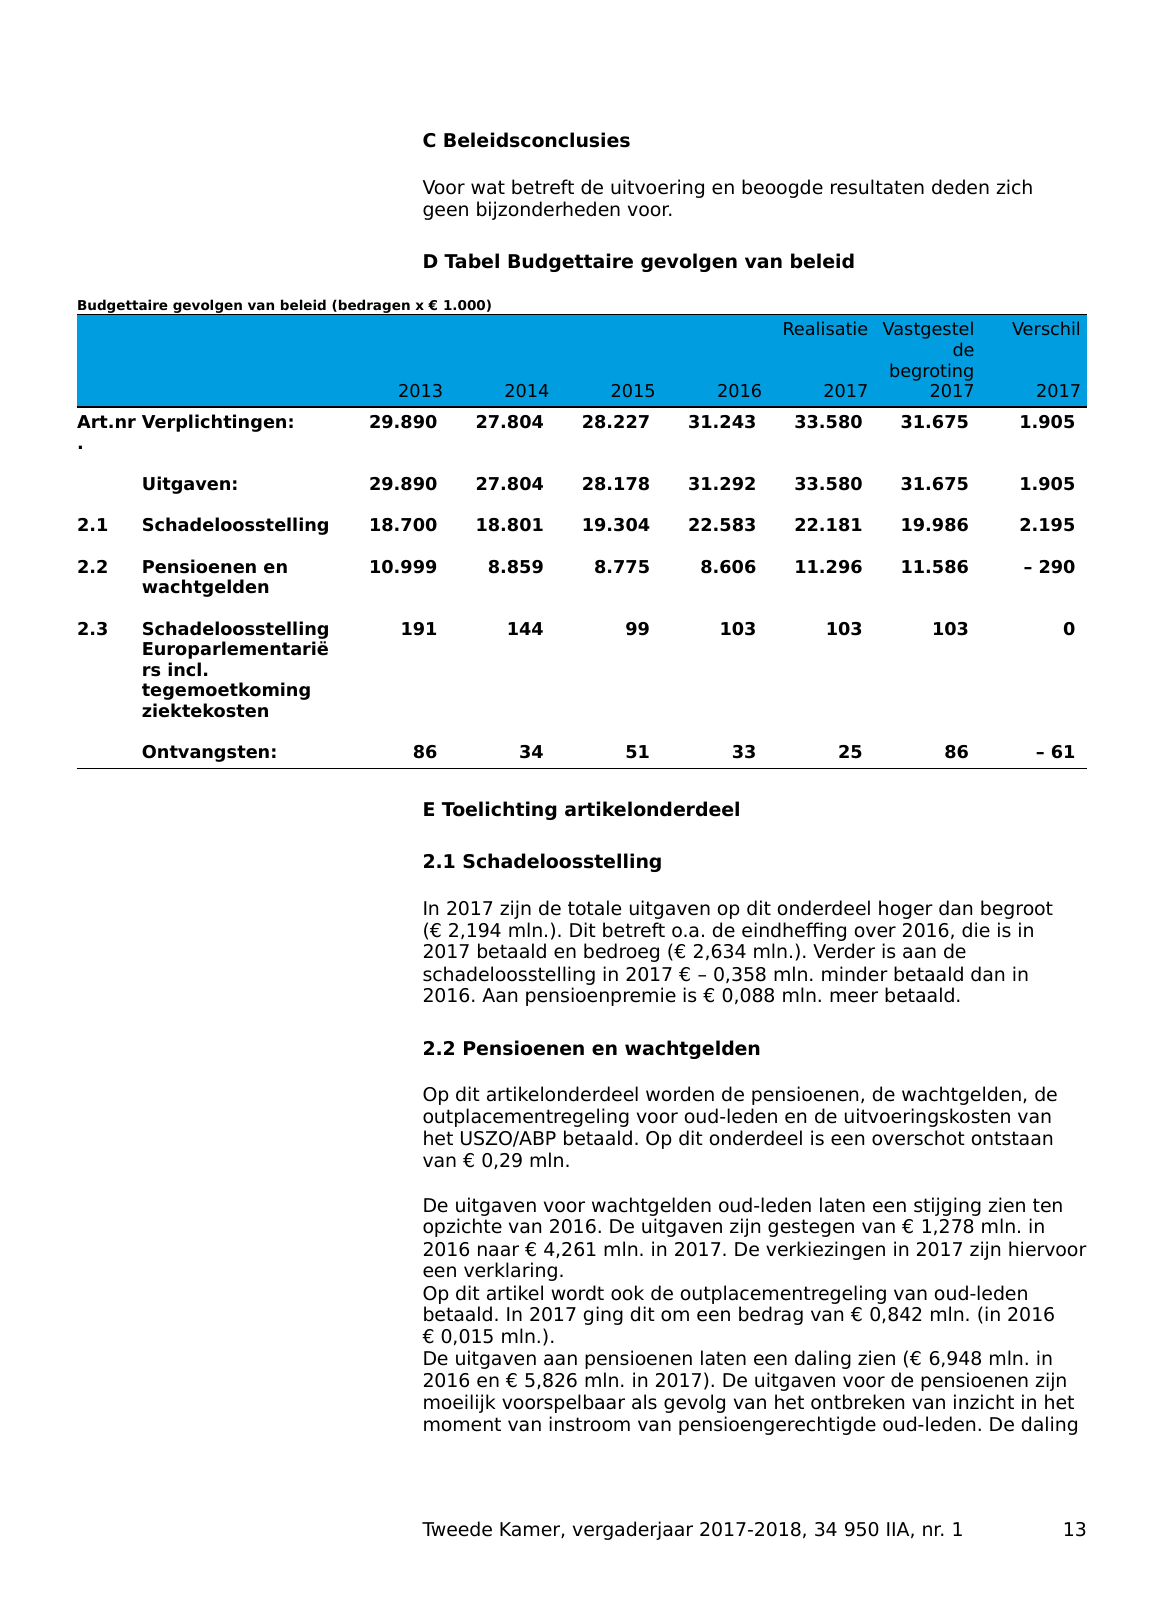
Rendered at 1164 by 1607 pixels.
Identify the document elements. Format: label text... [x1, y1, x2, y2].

table_cell [449, 454, 555, 474]
table_cell [77, 722, 136, 742]
table_cell [343, 722, 449, 742]
table_cell 31.243 [661, 408, 768, 453]
table_cell [661, 598, 768, 618]
table_cell 86 [343, 742, 449, 767]
table_cell 2017 [874, 381, 980, 406]
table_cell [449, 722, 555, 742]
text In 2017 zijn de totale uitgaven op dit onderdeel hoger dan begroot (€ 2,194 mln.). Dit betreft o.a. de eindheffing over 2016, die is in 2017 betaald en bedroeg (€ 2,634 mln.). Verder is aan de schadeloosstelling in 2017 € – 0,358 mln. minder betaald dan in 2016. Aan pensioenpremie is € 0,088 mln. meer betaald. [422, 897, 1087, 1007]
table_cell 11.296 [768, 557, 874, 598]
table_cell 19.986 [874, 515, 980, 536]
table_cell Uitgaven: [136, 474, 342, 495]
table_cell 2017 [980, 381, 1087, 406]
table_cell 31.675 [874, 408, 980, 453]
table_cell [77, 536, 136, 557]
table_cell [343, 598, 449, 618]
table_cell [874, 598, 980, 618]
table_cell 28.178 [555, 474, 661, 495]
table_cell [980, 454, 1087, 474]
table_header Budgettaire gevolgen van beleid (bedragen x € 1.000) [77, 298, 1087, 313]
table_cell 33.580 [768, 408, 874, 453]
table_cell [555, 536, 661, 557]
table_cell Schadeloosstelling [136, 515, 342, 536]
table_cell 103 [768, 619, 874, 722]
table_cell 27.804 [449, 474, 555, 495]
table_cell [77, 381, 136, 406]
table_cell [980, 536, 1087, 557]
text Op dit artikel wordt ook de outplacementregeling van oud-leden betaald. In 2017 ging dit om een bedrag van € 0,842 mln. (in 2016 € 0,015 mln.). [422, 1282, 1087, 1348]
table_cell [980, 722, 1087, 742]
table_cell [555, 495, 661, 515]
table_cell [980, 495, 1087, 515]
table_cell [555, 454, 661, 474]
table_cell 2016 [661, 381, 768, 406]
table_cell [874, 536, 980, 557]
text De uitgaven aan pensioenen laten een daling zien (€ 6,948 mln. in 2016 en € 5,826 mln. in 2017). De uitgaven voor de pensioenen zijn moeilijk voorspelbaar als gevolg van het ontbreken van inzicht in het moment van instroom van pensioengerechtigde oud-leden. De daling [422, 1348, 1087, 1436]
table_cell [661, 536, 768, 557]
subtitle C Beleidsconclusies [422, 130, 1087, 152]
table_cell 1.905 [980, 474, 1087, 495]
table_cell 51 [555, 742, 661, 767]
table_cell 18.700 [343, 515, 449, 536]
table_cell 33 [661, 742, 768, 767]
table_cell 144 [449, 619, 555, 722]
table_cell 11.586 [874, 557, 980, 598]
table_cell [77, 742, 136, 767]
table_cell 191 [343, 619, 449, 722]
table_cell [768, 598, 874, 618]
table_cell [77, 598, 136, 618]
table_cell 31.292 [661, 474, 768, 495]
subtitle 2.1 Schadeloosstelling [422, 851, 1087, 872]
table_cell Verschil [980, 315, 1087, 381]
table_cell Pensioenen en wachtgelden [136, 557, 342, 598]
table_cell – 290 [980, 557, 1087, 598]
table_cell [768, 495, 874, 515]
table_cell Realisatie [343, 315, 874, 381]
table_cell [980, 598, 1087, 618]
table_cell 2015 [555, 381, 661, 406]
table_cell 29.890 [343, 474, 449, 495]
table_cell [449, 536, 555, 557]
table_cell 25 [768, 742, 874, 767]
table_cell 19.304 [555, 515, 661, 536]
table_cell 8.775 [555, 557, 661, 598]
table_cell [136, 454, 342, 474]
table_cell Schadeloosstelling Europarlementariërs incl. tegemoetkoming ziektekosten [136, 619, 342, 722]
table_cell [768, 454, 874, 474]
text Voor wat betreft de uitvoering en beoogde resultaten deden zich geen bijzonderheden voor. [422, 177, 1087, 221]
table_cell 103 [661, 619, 768, 722]
table_cell [77, 454, 136, 474]
subtitle D Tabel Budgettaire gevolgen van beleid [422, 251, 1087, 273]
table_cell 2.1 [77, 515, 136, 536]
table_cell 10.999 [343, 557, 449, 598]
table_cell 33.580 [768, 474, 874, 495]
table_cell [343, 536, 449, 557]
table_cell 8.859 [449, 557, 555, 598]
table_cell [136, 495, 342, 515]
table_cell 8.606 [661, 557, 768, 598]
table_cell 22.181 [768, 515, 874, 536]
table_cell [449, 598, 555, 618]
table_cell 29.890 [343, 408, 449, 453]
table_cell [136, 536, 342, 557]
table_cell [768, 722, 874, 742]
table_cell – 61 [980, 742, 1087, 767]
table_cell 2.195 [980, 515, 1087, 536]
subtitle 2.2 Pensioenen en wachtgelden [422, 1037, 1087, 1059]
text De uitgaven voor wachtgelden oud-leden laten een stijging zien ten opzichte van 2016. De uitgaven zijn gestegen van € 1,278 mln. in 2016 naar € 4,261 mln. in 2017. De verkiezingen in 2017 zijn hiervoor een verklaring. [422, 1194, 1087, 1282]
table_cell 2013 [343, 381, 449, 406]
table_cell [77, 495, 136, 515]
table_cell [343, 495, 449, 515]
table_cell [136, 381, 342, 406]
table_cell [661, 454, 768, 474]
table_cell 86 [874, 742, 980, 767]
table_cell 0 [980, 619, 1087, 722]
table_cell 1.905 [980, 408, 1087, 453]
table_cell 2.2 [77, 557, 136, 598]
text Op dit artikelonderdeel worden de pensioenen, de wachtgelden, de outplacementregeling voor oud-leden en de uitvoeringskosten van het USZO/ABP betaald. Op dit onderdeel is een overschot ontstaan van € 0,29 mln. [422, 1084, 1087, 1172]
table_cell Art.nr. [77, 408, 136, 453]
table_cell Ontvangsten: [136, 742, 342, 767]
table_cell 2014 [449, 381, 555, 406]
table_cell 2017 [768, 381, 874, 406]
table_cell [77, 474, 136, 495]
table_cell [449, 495, 555, 515]
table_cell 28.227 [555, 408, 661, 453]
table_cell 99 [555, 619, 661, 722]
table_cell [874, 454, 980, 474]
table_cell [874, 722, 980, 742]
table_cell 2.3 [77, 619, 136, 722]
table_cell 22.583 [661, 515, 768, 536]
table_cell 31.675 [874, 474, 980, 495]
table_cell [768, 536, 874, 557]
table_cell [136, 598, 342, 618]
table_cell Vastgestelde begroting [874, 315, 980, 381]
table_cell [555, 598, 661, 618]
table_cell 103 [874, 619, 980, 722]
table_cell 34 [449, 742, 555, 767]
table_cell Verplichtingen: [136, 408, 342, 453]
table_cell [661, 722, 768, 742]
subtitle E Toelichting artikelonderdeel [422, 798, 1087, 821]
table_cell [874, 495, 980, 515]
table_cell 27.804 [449, 408, 555, 453]
table_cell [77, 315, 136, 381]
table_cell [555, 722, 661, 742]
table_cell 18.801 [449, 515, 555, 536]
table_cell [136, 315, 342, 381]
table_cell [136, 722, 342, 742]
table_cell [661, 495, 768, 515]
table_cell [343, 454, 449, 474]
